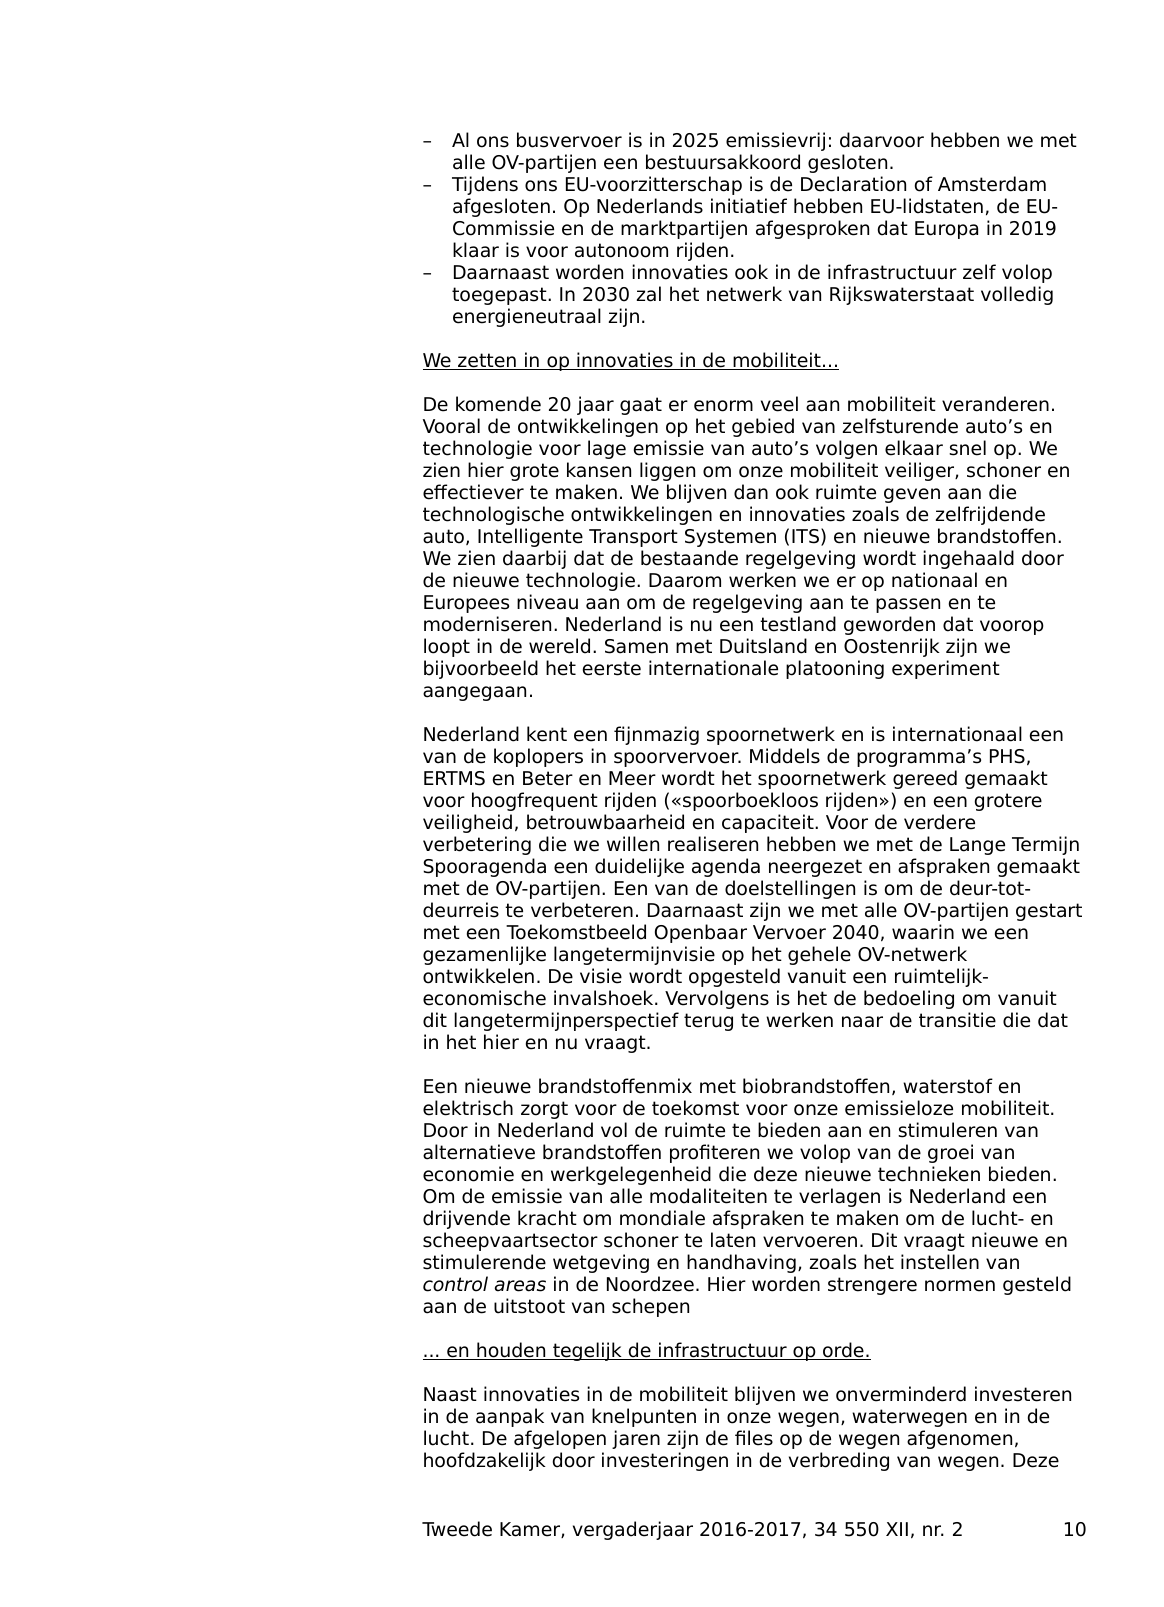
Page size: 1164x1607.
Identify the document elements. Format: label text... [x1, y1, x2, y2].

text – Al ons busvervoer is in 2025 emissievrij: daarvoor hebben we met alle OV-partijen een bestuursakkoord gesloten. [422, 130, 1087, 174]
text Naast innovaties in de mobiliteit blijven we onverminderd investeren in de aanpak van knelpunten in onze wegen, waterwegen en in de lucht. De afgelopen jaren zijn de files op de wegen afgenomen, hoofdzakelijk door investeringen in de verbreding van wegen. Deze [422, 1384, 1087, 1472]
subtitle We zetten in op innovaties in de mobiliteit... [422, 350, 1087, 372]
text Nederland kent een fijnmazig spoornetwerk en is internationaal een van de koplopers in spoorvervoer. Middels de programma’s PHS, ERTMS en Beter en Meer wordt het spoornetwerk gereed gemaakt voor hoogfrequent rijden («spoorboekloos rijden») en een grotere veiligheid, betrouwbaarheid en capaciteit. Voor de verdere verbetering die we willen realiseren hebben we met de Lange Termijn Spooragenda een duidelijke agenda neergezet en afspraken gemaakt met de OV-partijen. Een van de doelstellingen is om de deur-tot-deurreis te verbeteren. Daarnaast zijn we met alle OV-partijen gestart met een Toekomstbeeld Openbaar Vervoer 2040, waarin we een gezamenlijke langetermijnvisie op het gehele OV-netwerk ontwikkelen. De visie wordt opgesteld vanuit een ruimtelijk-economische invalshoek. Vervolgens is het de bedoeling om vanuit dit langetermijnperspectief terug te werken naar de transitie die dat in het hier en nu vraagt. [422, 724, 1087, 1054]
text – Daarnaast worden innovaties ook in de infrastructuur zelf volop toegepast. In 2030 zal het netwerk van Rijkswaterstaat volledig energieneutraal zijn. [422, 262, 1087, 328]
subtitle ... en houden tegelijk de infrastructuur op orde. [422, 1340, 1087, 1362]
text Een nieuwe brandstoffenmix met biobrandstoffen, waterstof en elektrisch zorgt voor de toekomst voor onze emissieloze mobiliteit. Door in Nederland vol de ruimte te bieden aan en stimuleren van alternatieve brandstoffen profiteren we volop van de groei van economie en werkgelegenheid die deze nieuwe technieken bieden. Om de emissie van alle modaliteiten te verlagen is Nederland een drijvende kracht om mondiale afspraken te maken om de lucht- en scheepvaartsector schoner te laten vervoeren. Dit vraagt nieuwe en stimulerende wetgeving en handhaving, zoals het instellen van control areas in de Noordzee. Hier worden strengere normen gesteld aan de uitstoot van schepen [422, 1076, 1087, 1318]
text De komende 20 jaar gaat er enorm veel aan mobiliteit veranderen. Vooral de ontwikkelingen op het gebied van zelfsturende auto’s en technologie voor lage emissie van auto’s volgen elkaar snel op. We zien hier grote kansen liggen om onze mobiliteit veiliger, schoner en effectiever te maken. We blijven dan ook ruimte geven aan die technologische ontwikkelingen en innovaties zoals de zelfrijdende auto, Intelligente Transport Systemen (ITS) en nieuwe brandstoffen. We zien daarbij dat de bestaande regelgeving wordt ingehaald door de nieuwe technologie. Daarom werken we er op nationaal en Europees niveau aan om de regelgeving aan te passen en te moderniseren. Nederland is nu een testland geworden dat voorop loopt in de wereld. Samen met Duitsland en Oostenrijk zijn we bijvoorbeeld het eerste internationale platooning experiment aangegaan. [422, 394, 1087, 702]
text – Tijdens ons EU-voorzitterschap is de Declaration of Amsterdam afgesloten. Op Nederlands initiatief hebben EU-lidstaten, de EU-Commissie en de marktpartijen afgesproken dat Europa in 2019 klaar is voor autonoom rijden. [422, 174, 1087, 262]
